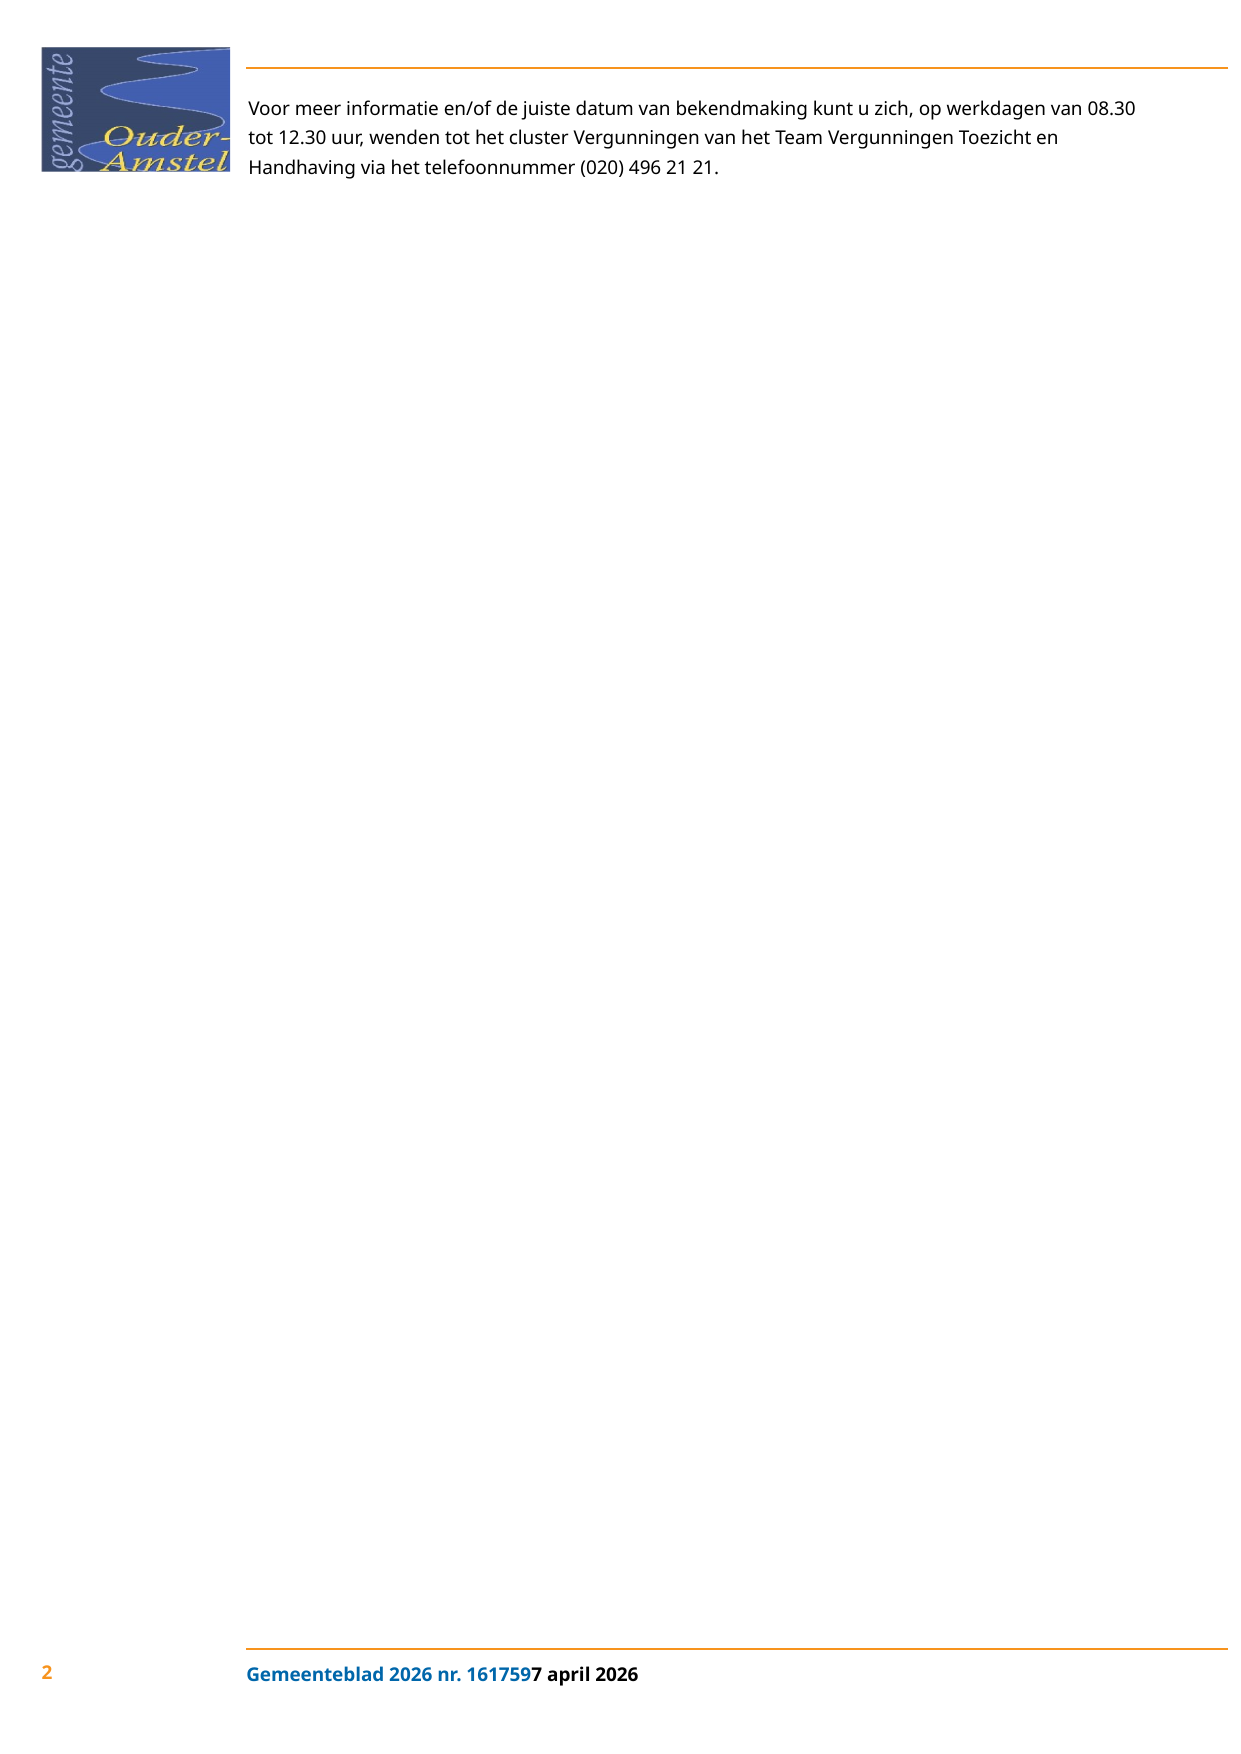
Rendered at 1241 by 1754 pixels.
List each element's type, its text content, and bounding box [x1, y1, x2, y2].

picture [41, 47, 231, 172]
text Voor meer informatie en/of de juiste datum van bekendmaking kunt u zich, op werkdagen van 08.30 tot 12.30 uur, wenden tot het cluster Vergunningen van het Team Vergunningen Toezicht en Handhaving via het telefoonnummer (020) 496 21 21. [248, 95, 1152, 180]
